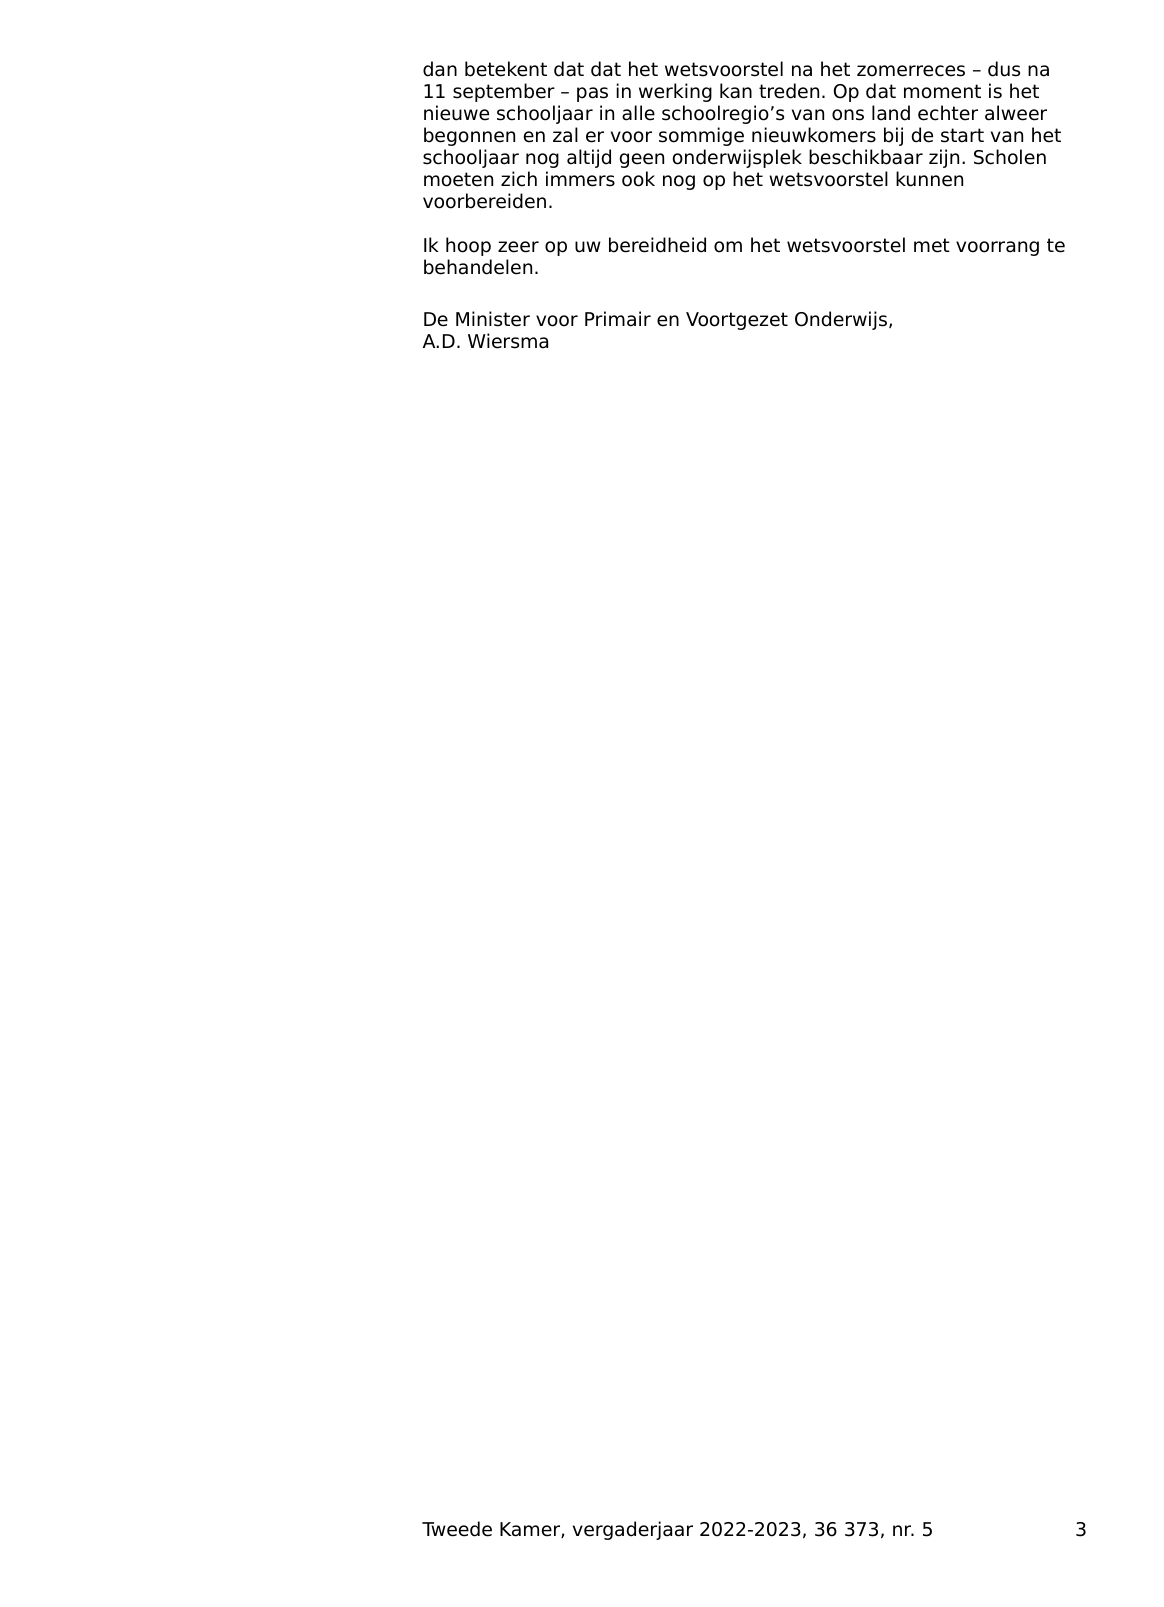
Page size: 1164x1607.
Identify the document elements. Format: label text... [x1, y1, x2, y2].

text dan betekent dat dat het wetsvoorstel na het zomerreces – dus na 11 september – pas in werking kan treden. Op dat moment is het nieuwe schooljaar in alle schoolregio’s van ons land echter alweer begonnen en zal er voor sommige nieuwkomers bij de start van het schooljaar nog altijd geen onderwijsplek beschikbaar zijn. Scholen moeten zich immers ook nog op het wetsvoorstel kunnen voorbereiden. [422, 59, 1087, 213]
text Ik hoop zeer op uw bereidheid om het wetsvoorstel met voorrang te behandelen. [422, 235, 1087, 279]
text De Minister voor Primair en Voortgezet Onderwijs, A.D. Wiersma [422, 309, 1087, 353]
